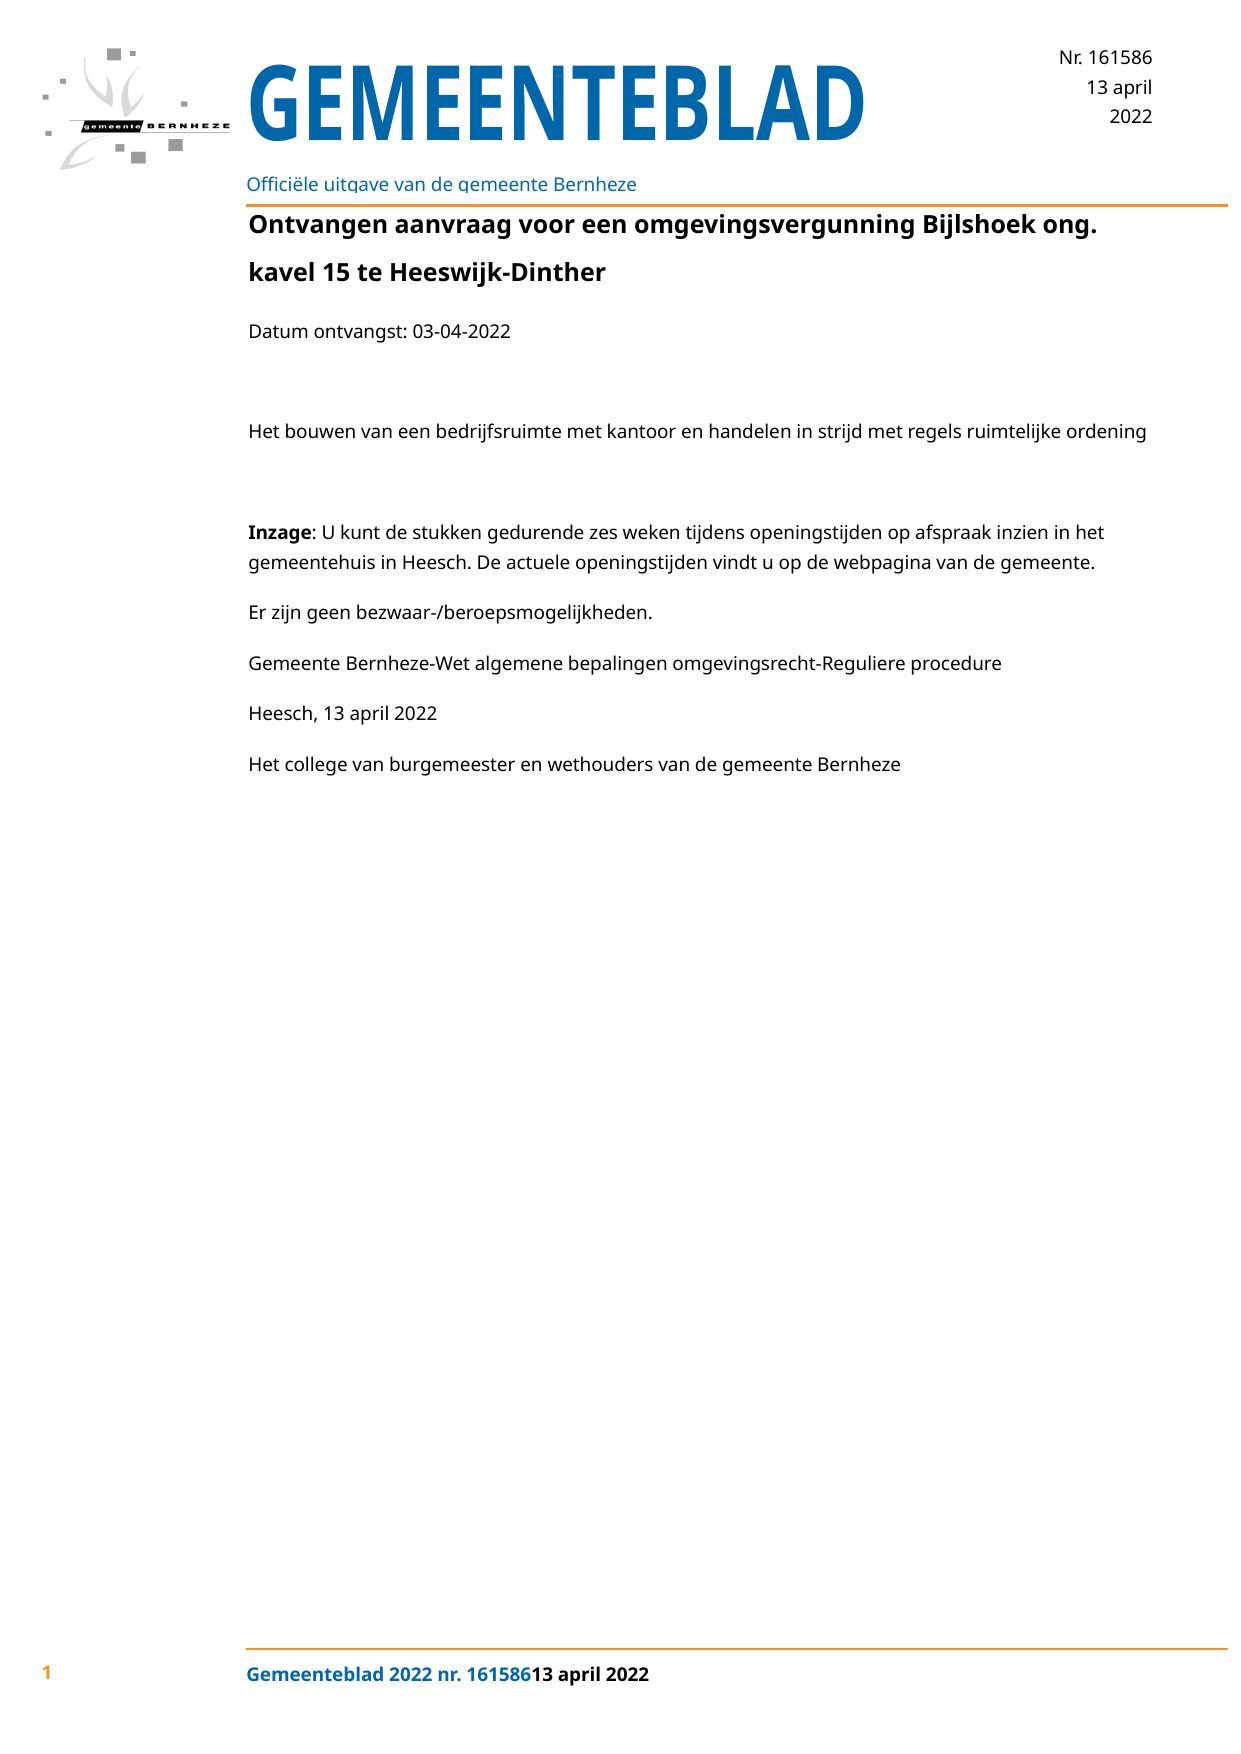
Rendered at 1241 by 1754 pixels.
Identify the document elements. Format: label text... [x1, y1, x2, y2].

text Er zijn geen bezwaar-/beroepsmogelijkheden. [248, 599, 1152, 625]
text Datum ontvangst: 03-04-2022 [248, 318, 1152, 344]
text Inzage: U kunt de stukken gedurende zes weken tijdens openingstijden op afspraak inzien in het gemeentehuis in Heesch. De actuele openingstijden vindt u op de webpagina van de gemeente. [248, 519, 1152, 575]
text Het bouwen van een bedrijfsruimte met kantoor en handelen in strijd met regels ruimtelijke ordening [248, 419, 1152, 444]
text Heesch, 13 april 2022 [248, 700, 1152, 726]
picture [41, 47, 231, 172]
text Het college van burgemeester en wethouders van de gemeente Bernheze [248, 751, 1152, 777]
text Ontvangen aanvraag voor een omgevingsvergunning Bijlshoek ong. kavel 15 te Heeswijk-Dinther [248, 207, 1152, 288]
text Gemeente Bernheze-Wet algemene bepalingen omgevingsrecht-Reguliere procedure [248, 650, 1152, 676]
